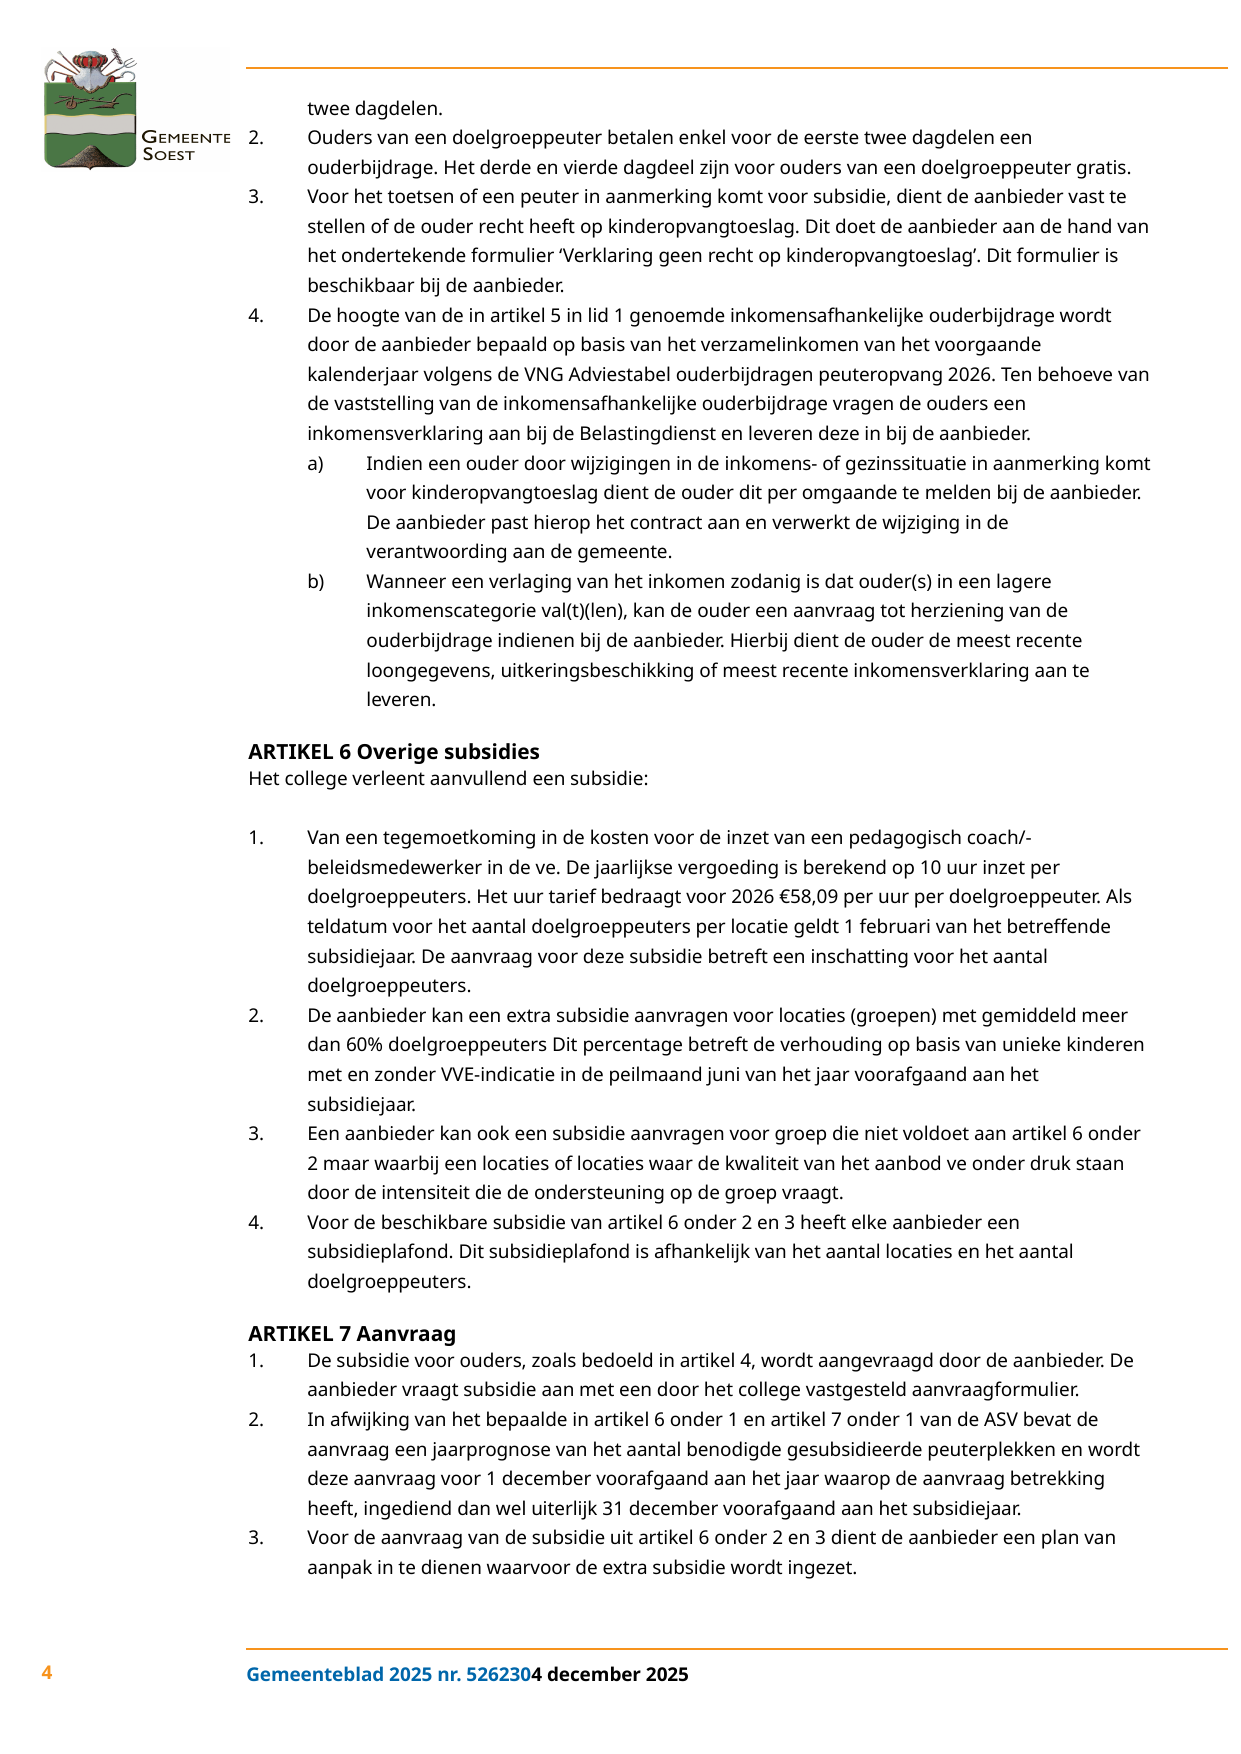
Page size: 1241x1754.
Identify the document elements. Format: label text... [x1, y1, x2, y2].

list Een aanbieder kan ook een subsidie aanvragen voor groep die niet voldoet aan artikel 6 onder 2 maar waarbij een locaties of locaties waar de kwaliteit van het aanbod ve onder druk staan door de intensiteit die de ondersteuning op de groep vraagt. [248, 1120, 1152, 1205]
text Het college verleent aanvullend een subsidie: [248, 765, 1152, 791]
picture [41, 47, 231, 172]
list De hoogte van de in artikel 5 in lid 1 genoemde inkomensafhankelijke ouderbijdrage wordt door de aanbieder bepaald op basis van het verzamelinkomen van het voorgaande kalenderjaar volgens de VNG Adviestabel ouderbijdragen peuteropvang 2026. Ten behoeve van de vaststelling van de inkomensafhankelijke ouderbijdrage vragen de ouders een inkomensverklaring aan bij de Belastingdienst en leveren deze in bij de aanbieder. [248, 302, 1152, 446]
list De subsidie voor ouders, zoals bedoeld in artikel 4, wordt aangevraagd door de aanbieder. De aanbieder vraagt subsidie aan met een door het college vastgesteld aanvraagformulier. [248, 1347, 1152, 1402]
list Voor de aanvraag van de subsidie uit artikel 6 onder 2 en 3 dient de aanbieder een plan van aanpak in te dienen waarvoor de extra subsidie wordt ingezet. [248, 1524, 1152, 1580]
list Voor de beschikbare subsidie van artikel 6 onder 2 en 3 heeft elke aanbieder een subsidieplafond. Dit subsidieplafond is afhankelijk van het aantal locaties en het aantal doelgroeppeuters. [248, 1209, 1152, 1294]
text ARTIKEL 6 Overige subsidies [248, 737, 1152, 765]
list Ouders van een doelgroeppeuter betalen enkel voor de eerste twee dagdelen een ouderbijdrage. Het derde en vierde dagdeel zijn voor ouders van een doelgroeppeuter gratis. [248, 124, 1152, 180]
list Wanneer een verlaging van het inkomen zodanig is dat ouder(s) in een lagere inkomenscategorie val(t)(len), kan de ouder een aanvraag tot herziening van de ouderbijdrage indienen bij de aanbieder. Hierbij dient de ouder de meest recente loongegevens, uitkeringsbeschikking of meest recente inkomensverklaring aan te leveren. [307, 568, 1152, 712]
list Voor het toetsen of een peuter in aanmerking komt voor subsidie, dient de aanbieder vast te stellen of de ouder recht heeft op kinderopvangtoeslag. Dit doet de aanbieder aan de hand van het ondertekende formulier ‘Verklaring geen recht op kinderopvangtoeslag’. Dit formulier is beschikbaar bij de aanbieder. [248, 183, 1152, 298]
list De aanbieder kan een extra subsidie aanvragen voor locaties (groepen) met gemiddeld meer dan 60% doelgroeppeuters Dit percentage betreft de verhouding op basis van unieke kinderen met en zonder VVE-indicatie in de peilmaand juni van het jaar voorafgaand aan het subsidiejaar. [248, 1002, 1152, 1116]
list twee dagdelen. [248, 95, 1152, 121]
text ARTIKEL 7 Aanvraag [248, 1319, 1152, 1347]
list Indien een ouder door wijzigingen in de inkomens- of gezinssituatie in aanmerking komt voor kinderopvangtoeslag dient de ouder dit per omgaande te melden bij de aanbieder. De aanbieder past hierop het contract aan en verwerkt de wijziging in de verantwoording aan de gemeente. [307, 450, 1152, 564]
list In afwijking van het bepaalde in artikel 6 onder 1 en artikel 7 onder 1 van de ASV bevat de aanvraag een jaarprognose van het aantal benodigde gesubsidieerde peuterplekken en wordt deze aanvraag voor 1 december voorafgaand aan het jaar waarop de aanvraag betrekking heeft, ingediend dan wel uiterlijk 31 december voorafgaand aan het subsidiejaar. [248, 1406, 1152, 1521]
list Van een tegemoetkoming in de kosten voor de inzet van een pedagogisch coach/-beleidsmedewerker in de ve. De jaarlijkse vergoeding is berekend op 10 uur inzet per doelgroeppeuters. Het uur tarief bedraagt voor 2026 €58,09 per uur per doelgroeppeuter. Als teldatum voor het aantal doelgroeppeuters per locatie geldt 1 februari van het betreffende subsidiejaar. De aanvraag voor deze subsidie betreft een inschatting voor het aantal doelgroeppeuters. [248, 824, 1152, 998]
